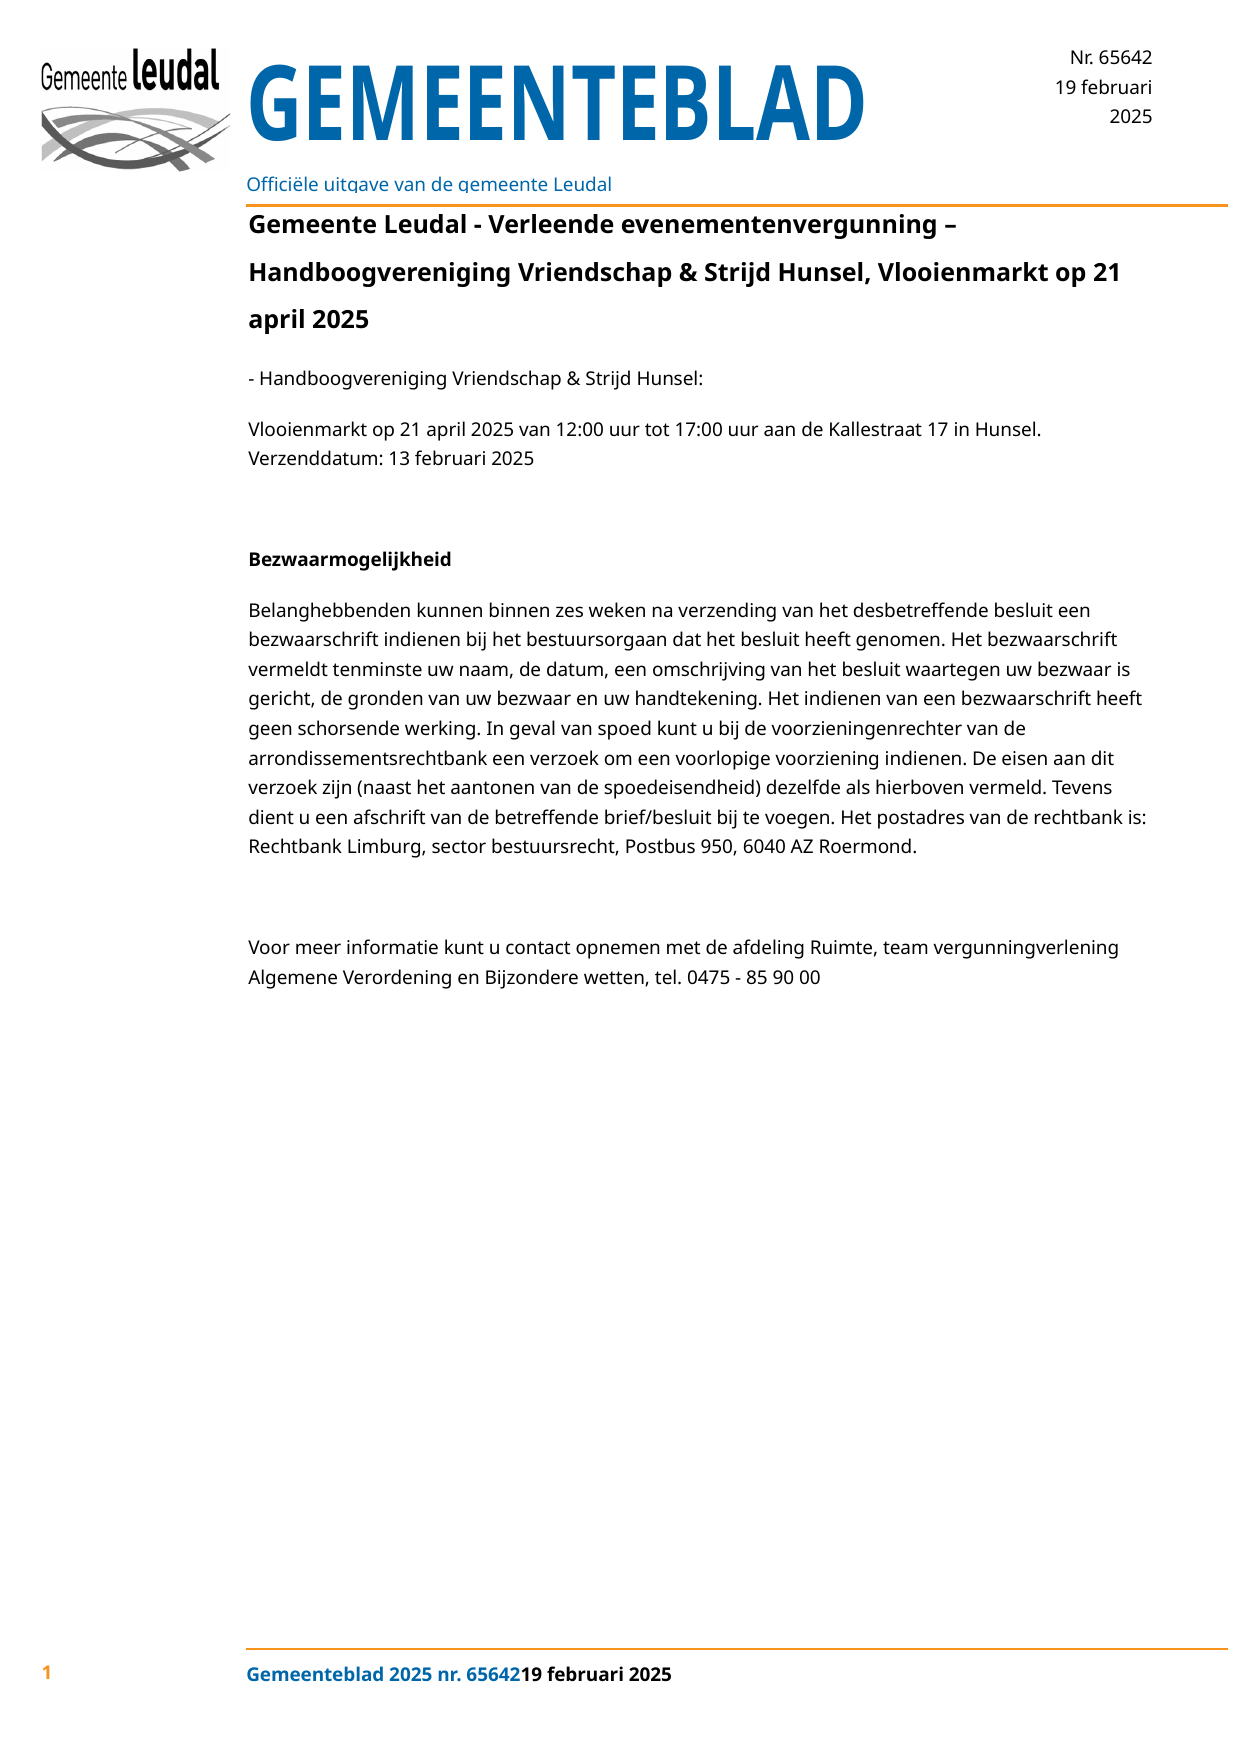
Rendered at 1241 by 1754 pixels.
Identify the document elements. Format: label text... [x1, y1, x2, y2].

text Belanghebbenden kunnen binnen zes weken na verzending van het desbetreffende besluit een bezwaarschrift indienen bij het bestuursorgaan dat het besluit heeft genomen. Het bezwaarschrift vermeldt tenminste uw naam, de datum, een omschrijving van het besluit waartegen uw bezwaar is gericht, de gronden van uw bezwaar en uw handtekening. Het indienen van een bezwaarschrift heeft geen schorsende werking. In geval van spoed kunt u bij de voorzieningenrechter van de arrondissementsrechtbank een verzoek om een voorlopige voorziening indienen. De eisen aan dit verzoek zijn (naast het aantonen van de spoedeisendheid) dezelfde als hierboven vermeld. Tevens dient u een afschrift van de betreffende brief/besluit bij te voegen. Het postadres van de rechtbank is: Rechtbank Limburg, sector bestuursrecht, Postbus 950, 6040 AZ Roermond. [248, 597, 1152, 859]
text - Handboogvereniging Vriendschap & Strijd Hunsel: [248, 366, 1152, 391]
text Voor meer informatie kunt u contact opnemen met de afdeling Ruimte, team vergunningverlening Algemene Verordening en Bijzondere wetten, tel. 0475 - 85 90 00 [248, 934, 1152, 989]
text Vlooienmarkt op 21 april 2025 van 12:00 uur tot 17:00 uur aan de Kallestraat 17 in Hunsel. Verzenddatum: 13 februari 2025 [248, 416, 1152, 471]
text Bezwaarmogelijkheid [248, 546, 1152, 572]
text Gemeente Leudal - Verleende evenementenvergunning – Handboogvereniging Vriendschap & Strijd Hunsel, Vlooienmarkt op 21 april 2025 [248, 207, 1152, 336]
picture [41, 47, 231, 172]
